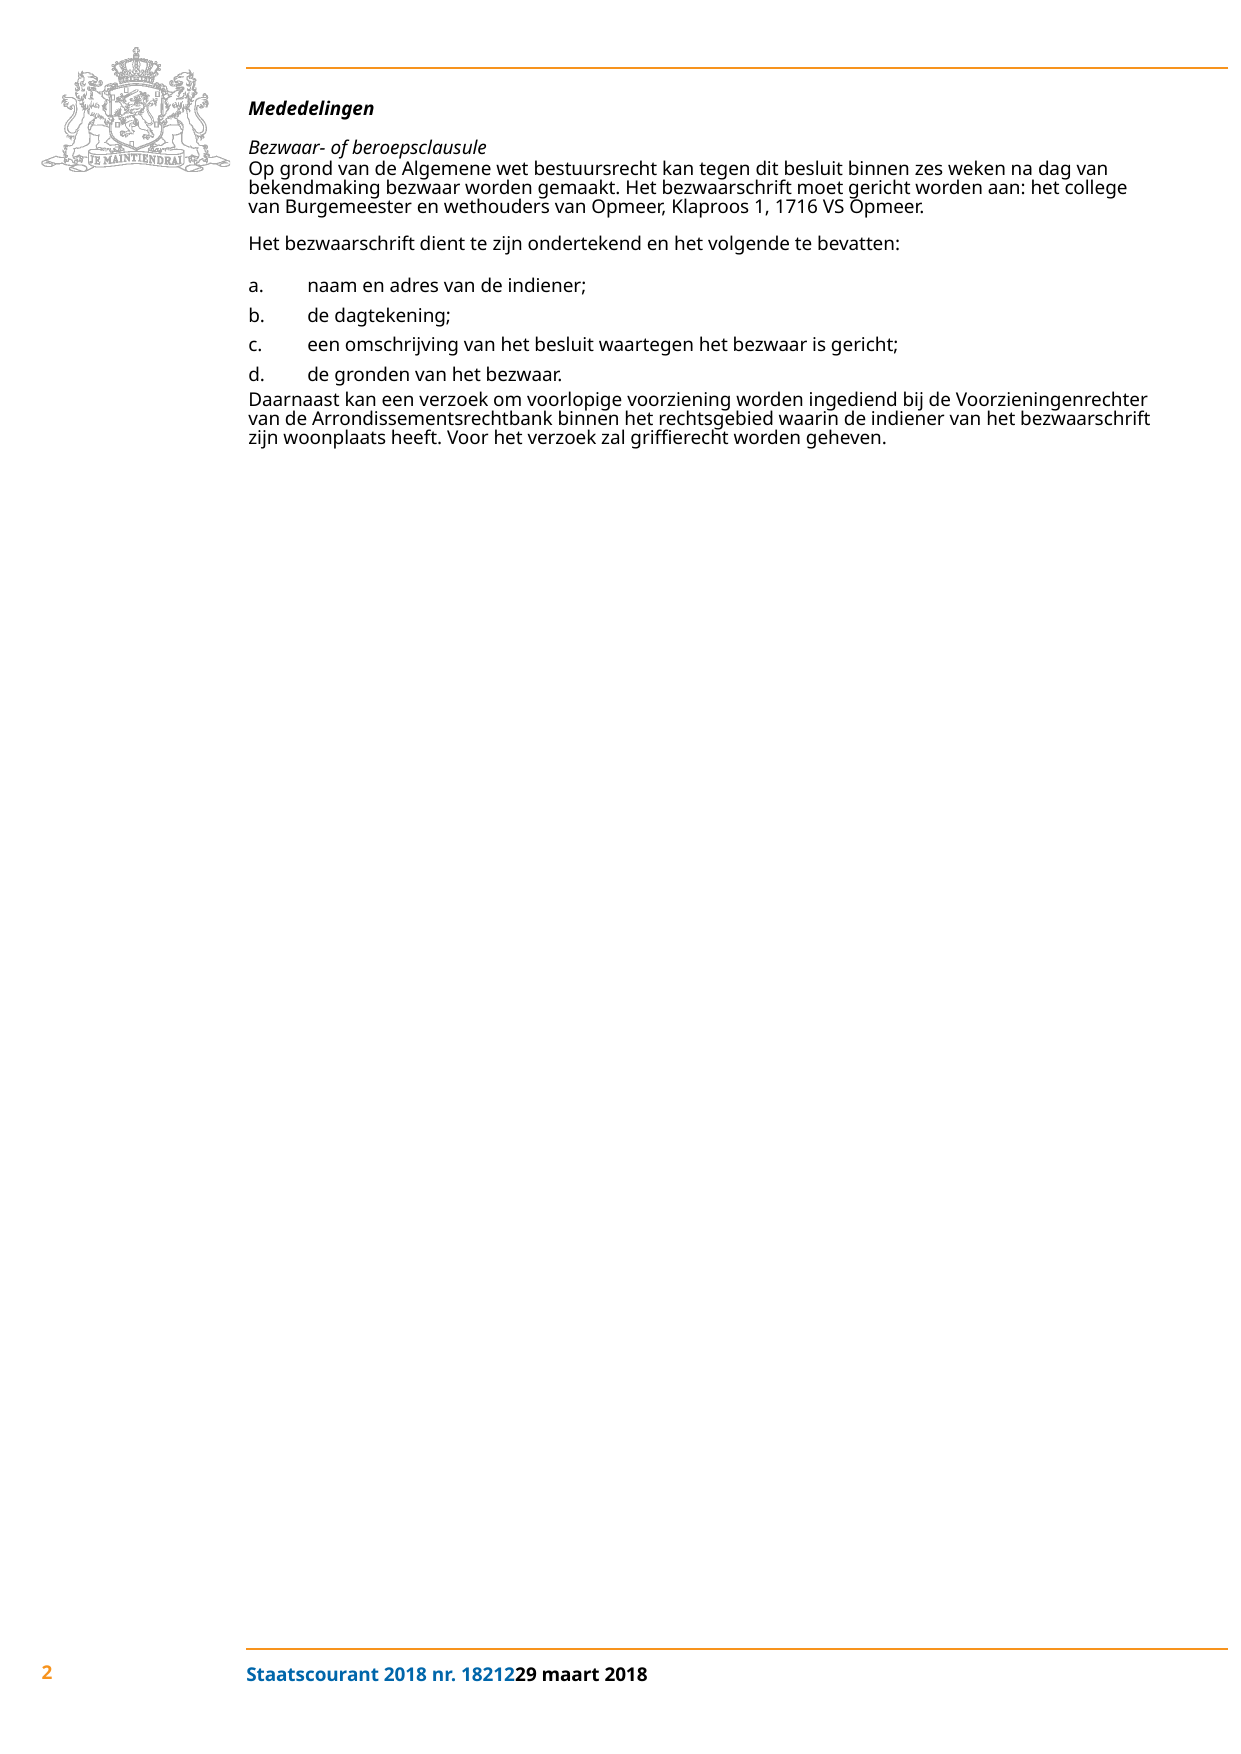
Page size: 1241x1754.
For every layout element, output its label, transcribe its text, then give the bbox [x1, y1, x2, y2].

text Bezwaar- of beroepsclausule [248, 134, 1152, 160]
list de dagtekening; [248, 302, 1152, 328]
text Daarnaast kan een verzoek om voorlopige voorziening worden ingediend bij de Voorzieningenrechter van de Arrondissementsrechtbank binnen het rechtsgebied waarin de indiener van het bezwaarschrift zijn woonplaats heeft. Voor het verzoek zal griffierecht worden geheven. [248, 391, 1152, 448]
text Mededelingen [248, 95, 1152, 121]
list een omschrijving van het besluit waartegen het bezwaar is gericht; [248, 331, 1152, 357]
picture [41, 47, 231, 172]
list naam en adres van de indiener; [248, 272, 1152, 298]
text Op grond van de Algemene wet bestuursrecht kan tegen dit besluit binnen zes weken na dag van bekendmaking bezwaar worden gemaakt. Het bezwaarschrift moet gericht worden aan: het college van Burgemeester en wethouders van Opmeer, Klaproos 1, 1716 VS Opmeer. [248, 160, 1152, 218]
list de gronden van het bezwaar. [248, 361, 1152, 387]
text Het bezwaarschrift dient te zijn ondertekend en het volgende te bevatten: [248, 235, 1152, 254]
